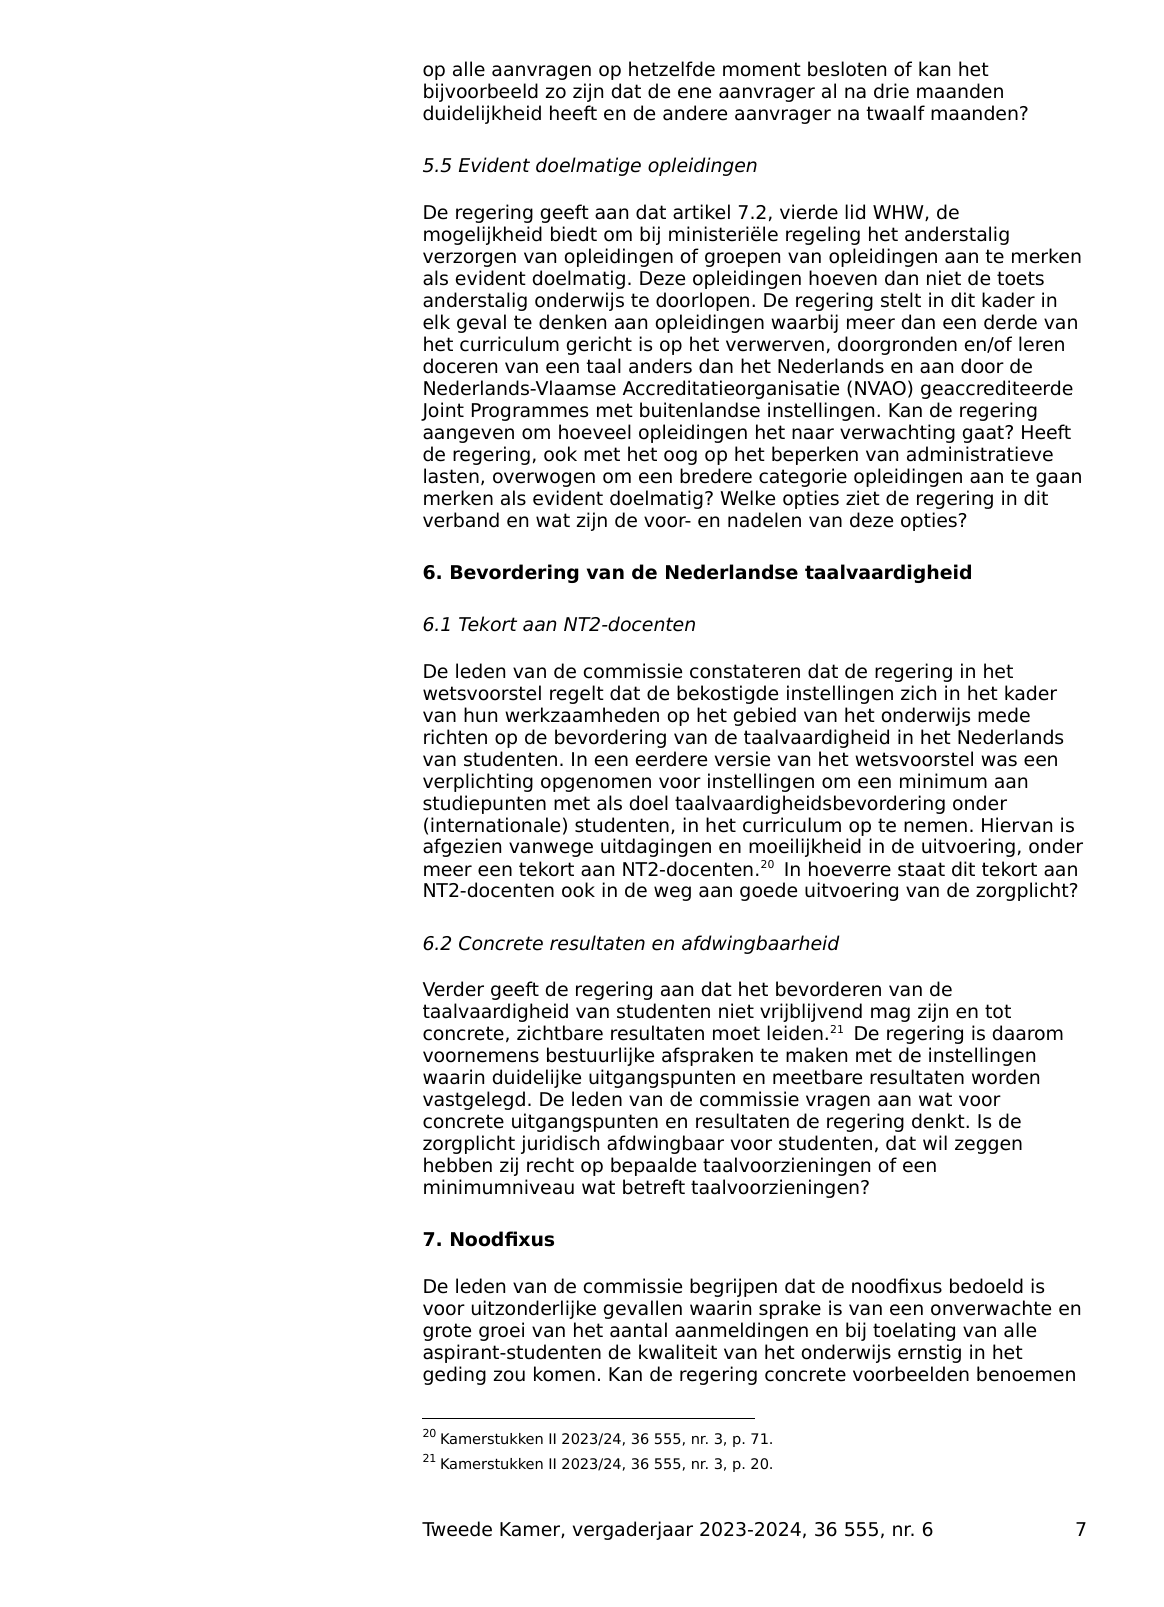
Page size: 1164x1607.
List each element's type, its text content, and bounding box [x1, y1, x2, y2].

subtitle 6.2 Concrete resultaten en afdwingbaarheid [422, 932, 1087, 954]
text De leden van de commissie constateren dat de regering in het wetsvoorstel regelt dat de bekostigde instellingen zich in het kader van hun werkzaamheden op het gebied van het onderwijs mede richten op de bevordering van de taalvaardigheid in het Nederlands van studenten. In een eerdere versie van het wetsvoorstel was een verplichting opgenomen voor instellingen om een minimum aan studiepunten met als doel taalvaardigheidsbevordering onder (internationale) studenten, in het curriculum op te nemen. Hiervan is afgezien vanwege uitdagingen en moeilijkheid in de uitvoering, onder meer een tekort aan NT2-docenten. In hoeverre staat dit tekort aan NT2-docenten ook in de weg aan goede uitvoering van de zorgplicht? [422, 661, 1087, 902]
text Verder geeft de regering aan dat het bevorderen van de taalvaardigheid van studenten niet vrijblijvend mag zijn en tot concrete, zichtbare resultaten moet leiden. De regering is daarom voornemens bestuurlijke afspraken te maken met de instellingen waarin duidelijke uitgangspunten en meetbare resultaten worden vastgelegd. De leden van de commissie vragen aan wat voor concrete uitgangspunten en resultaten de regering denkt. Is de zorgplicht juridisch afdwingbaar voor studenten, dat wil zeggen hebben zij recht op bepaalde taalvoorzieningen of een minimumniveau wat betreft taalvoorzieningen? [422, 979, 1087, 1199]
text De leden van de commissie begrijpen dat de noodfixus bedoeld is voor uitzonderlijke gevallen waarin sprake is van een onverwachte en grote groei van het aantal aanmeldingen en bij toelating van alle aspirant-studenten de kwaliteit van het onderwijs ernstig in het geding zou komen. Kan de regering concrete voorbeelden benoemen [422, 1276, 1087, 1386]
text op alle aanvragen op hetzelfde moment besloten of kan het bijvoorbeeld zo zijn dat de ene aanvrager al na drie maanden duidelijkheid heeft en de andere aanvrager na twaalf maanden? [422, 59, 1087, 125]
text Kamerstukken II 2023/24, 36 555, nr. 3, p. 20. [422, 1452, 1087, 1474]
subtitle 6. Bevordering van de Nederlandse taalvaardigheid [422, 562, 1087, 584]
subtitle 7. Noodfixus [422, 1229, 1087, 1251]
subtitle 6.1 Tekort aan NT2-docenten [422, 614, 1087, 636]
subtitle 5.5 Evident doelmatige opleidingen [422, 155, 1087, 177]
text Kamerstukken II 2023/24, 36 555, nr. 3, p. 71. [422, 1427, 1087, 1449]
text De regering geeft aan dat artikel 7.2, vierde lid WHW, de mogelijkheid biedt om bij ministeriële regeling het anderstalig verzorgen van opleidingen of groepen van opleidingen aan te merken als evident doelmatig. Deze opleidingen hoeven dan niet de toets anderstalig onderwijs te doorlopen. De regering stelt in dit kader in elk geval te denken aan opleidingen waarbij meer dan een derde van het curriculum gericht is op het verwerven, doorgronden en/of leren doceren van een taal anders dan het Nederlands en aan door de Nederlands-Vlaamse Accreditatieorganisatie (NVAO) geaccrediteerde Joint Programmes met buitenlandse instellingen. Kan de regering aangeven om hoeveel opleidingen het naar verwachting gaat? Heeft de regering, ook met het oog op het beperken van administratieve lasten, overwogen om een bredere categorie opleidingen aan te gaan merken als evident doelmatig? Welke opties ziet de regering in dit verband en wat zijn de voor- en nadelen van deze opties? [422, 202, 1087, 532]
